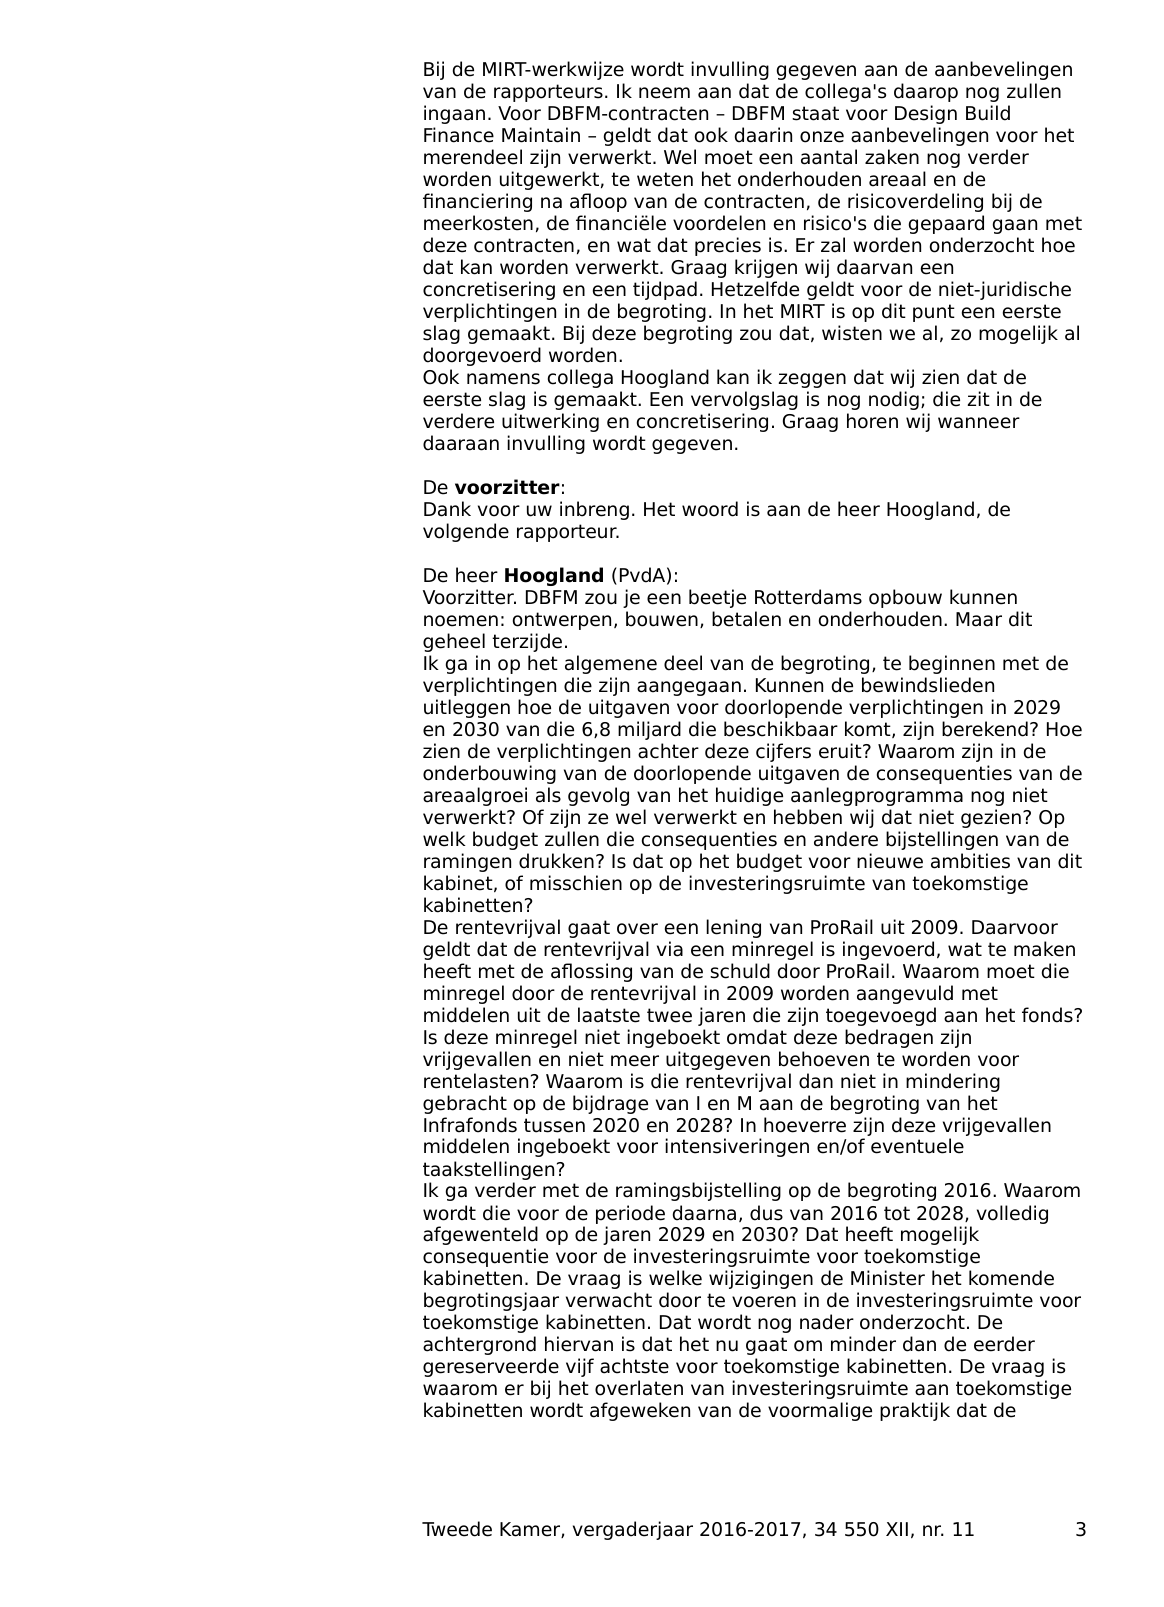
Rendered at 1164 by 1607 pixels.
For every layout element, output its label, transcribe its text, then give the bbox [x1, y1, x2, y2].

text Voorzitter. DBFM zou je een beetje Rotterdams opbouw kunnen noemen: ontwerpen, bouwen, betalen en onderhouden. Maar dit geheel terzijde. [422, 587, 1087, 653]
text Dank voor uw inbreng. Het woord is aan de heer Hoogland, de volgende rapporteur. [422, 499, 1087, 543]
text Bij de MIRT-werkwijze wordt invulling gegeven aan de aanbevelingen van de rapporteurs. Ik neem aan dat de collega's daarop nog zullen ingaan. Voor DBFM-contracten – DBFM staat voor Design Build Finance Maintain – geldt dat ook daarin onze aanbevelingen voor het merendeel zijn verwerkt. Wel moet een aantal zaken nog verder worden uitgewerkt, te weten het onderhouden areaal en de financiering na afloop van de contracten, de risicoverdeling bij de meerkosten, de financiële voordelen en risico's die gepaard gaan met deze contracten, en wat dat precies is. Er zal worden onderzocht hoe dat kan worden verwerkt. Graag krijgen wij daarvan een concretisering en een tijdpad. Hetzelfde geldt voor de niet-juridische verplichtingen in de begroting. In het MIRT is op dit punt een eerste slag gemaakt. Bij deze begroting zou dat, wisten we al, zo mogelijk al doorgevoerd worden. [422, 59, 1087, 367]
text De voorzitter: [422, 477, 1087, 499]
text Ook namens collega Hoogland kan ik zeggen dat wij zien dat de eerste slag is gemaakt. Een vervolgslag is nog nodig; die zit in de verdere uitwerking en concretisering. Graag horen wij wanneer daaraan invulling wordt gegeven. [422, 367, 1087, 455]
text De heer Hoogland (PvdA): [422, 565, 1087, 587]
text De rentevrijval gaat over een lening van ProRail uit 2009. Daarvoor geldt dat de rentevrijval via een minregel is ingevoerd, wat te maken heeft met de aflossing van de schuld door ProRail. Waarom moet die minregel door de rentevrijval in 2009 worden aangevuld met middelen uit de laatste twee jaren die zijn toegevoegd aan het fonds? Is deze minregel niet ingeboekt omdat deze bedragen zijn vrijgevallen en niet meer uitgegeven behoeven te worden voor rentelasten? Waarom is die rentevrijval dan niet in mindering gebracht op de bijdrage van I en M aan de begroting van het Infrafonds tussen 2020 en 2028? In hoeverre zijn deze vrijgevallen middelen ingeboekt voor intensiveringen en/of eventuele taakstellingen? [422, 917, 1087, 1180]
text Ik ga in op het algemene deel van de begroting, te beginnen met de verplichtingen die zijn aangegaan. Kunnen de bewindslieden uitleggen hoe de uitgaven voor doorlopende verplichtingen in 2029 en 2030 van die 6,8 miljard die beschikbaar komt, zijn berekend? Hoe zien de verplichtingen achter deze cijfers eruit? Waarom zijn in de onderbouwing van de doorlopende uitgaven de consequenties van de areaalgroei als gevolg van het huidige aanlegprogramma nog niet verwerkt? Of zijn ze wel verwerkt en hebben wij dat niet gezien? Op welk budget zullen die consequenties en andere bijstellingen van de ramingen drukken? Is dat op het budget voor nieuwe ambities van dit kabinet, of misschien op de investeringsruimte van toekomstige kabinetten? [422, 653, 1087, 917]
text Ik ga verder met de ramingsbijstelling op de begroting 2016. Waarom wordt die voor de periode daarna, dus van 2016 tot 2028, volledig afgewenteld op de jaren 2029 en 2030? Dat heeft mogelijk consequentie voor de investeringsruimte voor toekomstige kabinetten. De vraag is welke wijzigingen de Minister het komende begrotingsjaar verwacht door te voeren in de investeringsruimte voor toekomstige kabinetten. Dat wordt nog nader onderzocht. De achtergrond hiervan is dat het nu gaat om minder dan de eerder gereserveerde vijf achtste voor toekomstige kabinetten. De vraag is waarom er bij het overlaten van investeringsruimte aan toekomstige kabinetten wordt afgeweken van de voormalige praktijk dat de [422, 1180, 1087, 1422]
